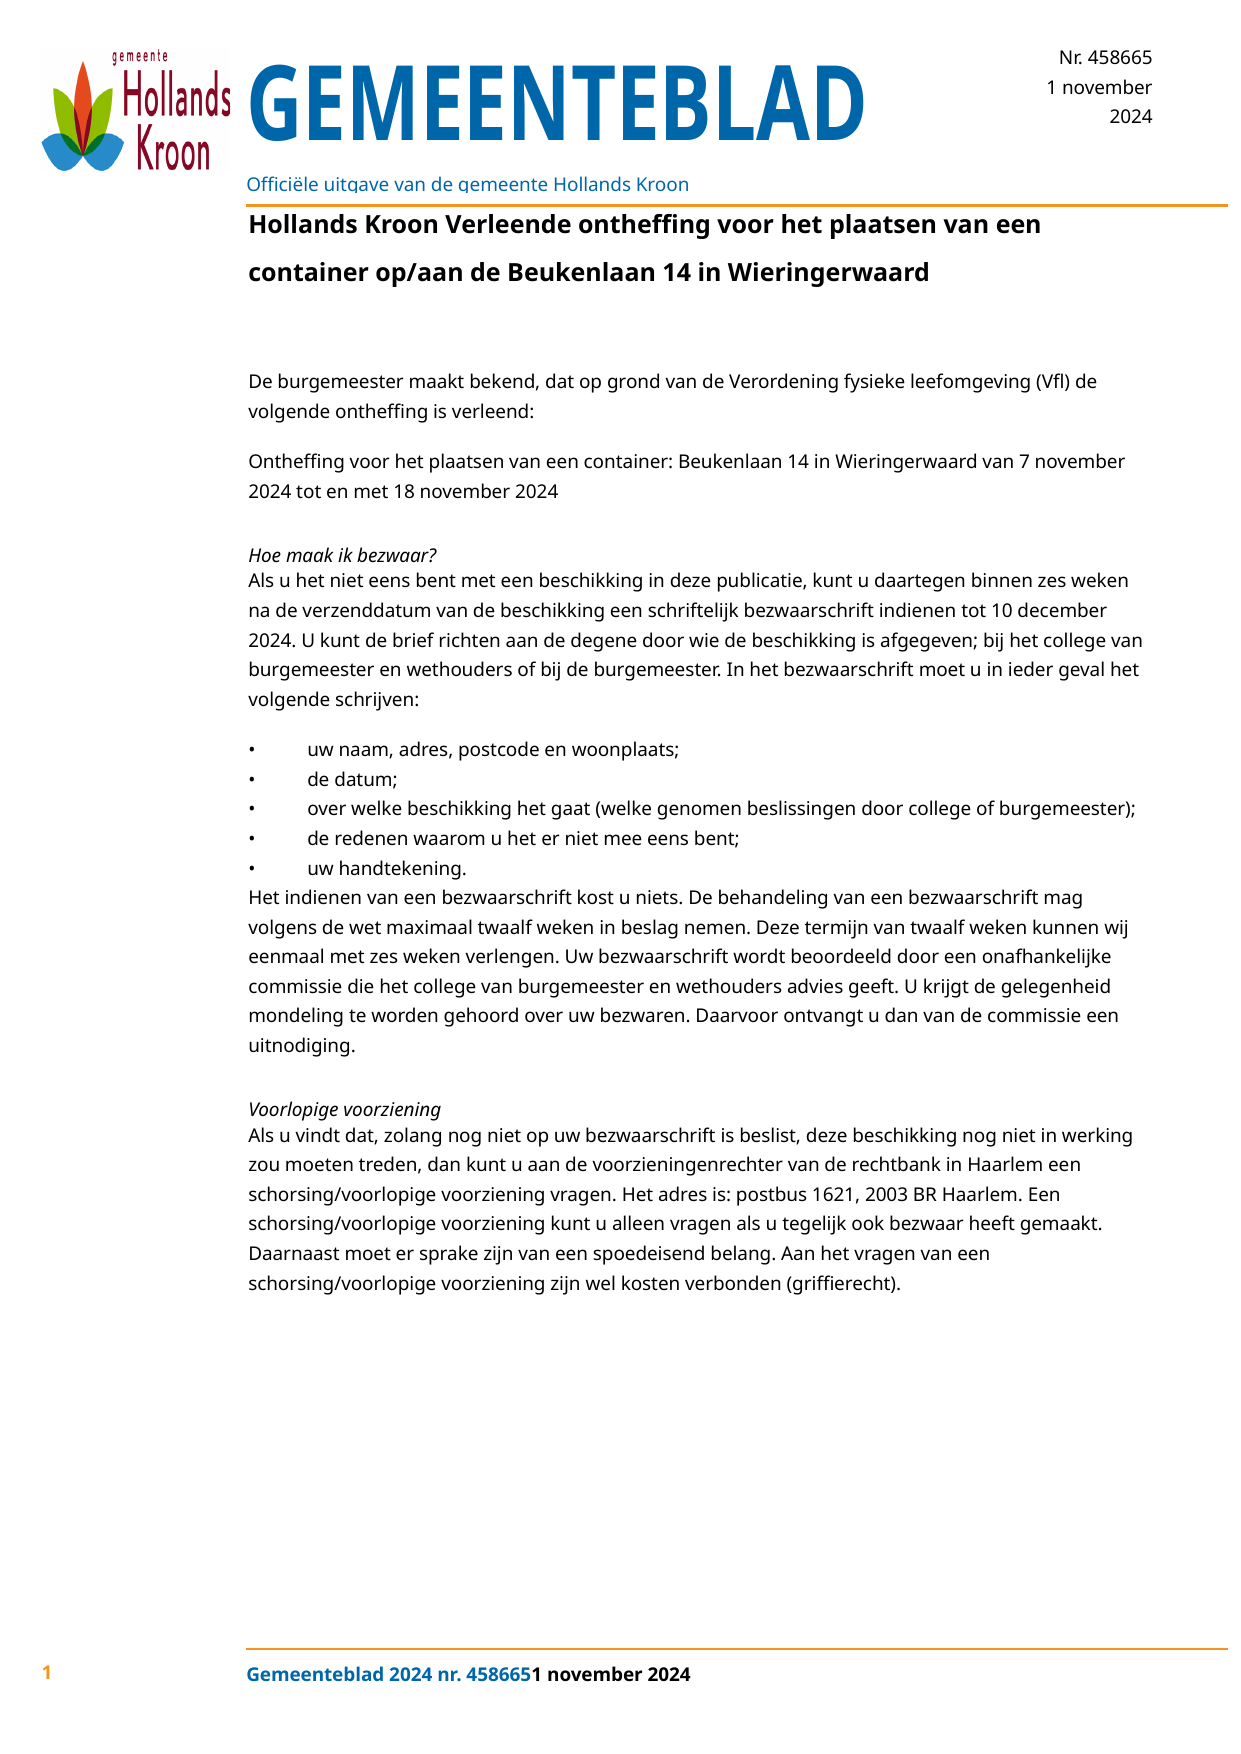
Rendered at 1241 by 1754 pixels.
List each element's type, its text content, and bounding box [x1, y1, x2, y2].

text Het indienen van een bezwaarschrift kost u niets. De behandeling van een bezwaarschrift mag volgens de wet maximaal twaalf weken in beslag nemen. Deze termijn van twaalf weken kunnen wij eenmaal met zes weken verlengen. Uw bezwaarschrift wordt beoordeeld door een onafhankelijke commissie die het college van burgemeester en wethouders advies geeft. U krijgt de gelegenheid mondeling te worden gehoord over uw bezwaren. Daarvoor ontvangt u dan van de commissie een uitnodiging. [248, 884, 1152, 1058]
list de datum; [248, 766, 1152, 792]
text Als u het niet eens bent met een beschikking in deze publicatie, kunt u daartegen binnen zes weken na de verzenddatum van de beschikking een schriftelijk bezwaarschrift indienen tot 10 december 2024. U kunt de brief richten aan de degene door wie de beschikking is afgegeven; bij het college van burgemeester en wethouders of bij de burgemeester. In het bezwaarschrift moet u in ieder geval het volgende schrijven: [248, 568, 1152, 712]
picture [41, 47, 231, 172]
text Als u vindt dat, zolang nog niet op uw bezwaarschrift is beslist, deze beschikking nog niet in werking zou moeten treden, dan kunt u aan de voorzieningenrechter van de rechtbank in Haarlem een schorsing/voorlopige voorziening vragen. Het adres is: postbus 1621, 2003 BR Haarlem. Een schorsing/voorlopige voorziening kunt u alleen vragen als u tegelijk ook bezwaar heeft gemaakt. Daarnaast moet er sprake zijn van een spoedeisend belang. Aan het vragen van een schorsing/voorlopige voorziening zijn wel kosten verbonden (griffierecht). [248, 1122, 1152, 1296]
list uw naam, adres, postcode en woonplaats; [248, 736, 1152, 762]
text Hollands Kroon Verleende ontheffing voor het plaatsen van een container op/aan de Beukenlaan 14 in Wieringerwaard [248, 207, 1152, 288]
text De burgemeester maakt bekend, dat op grond van de Verordening fysieke leefomgeving (Vfl) de volgende ontheffing is verleend: [248, 368, 1152, 424]
text Ontheffing voor het plaatsen van een container: Beukenlaan 14 in Wieringerwaard van 7 november 2024 tot en met 18 november 2024 [248, 448, 1152, 504]
list over welke beschikking het gaat (welke genomen beslissingen door college of burgemeester); [248, 796, 1152, 821]
list de redenen waarom u het er niet mee eens bent; [248, 825, 1152, 851]
text Voorlopige voorziening [248, 1096, 1152, 1122]
text Hoe maak ik bezwaar? [248, 542, 1152, 568]
list uw handtekening. [248, 855, 1152, 880]
